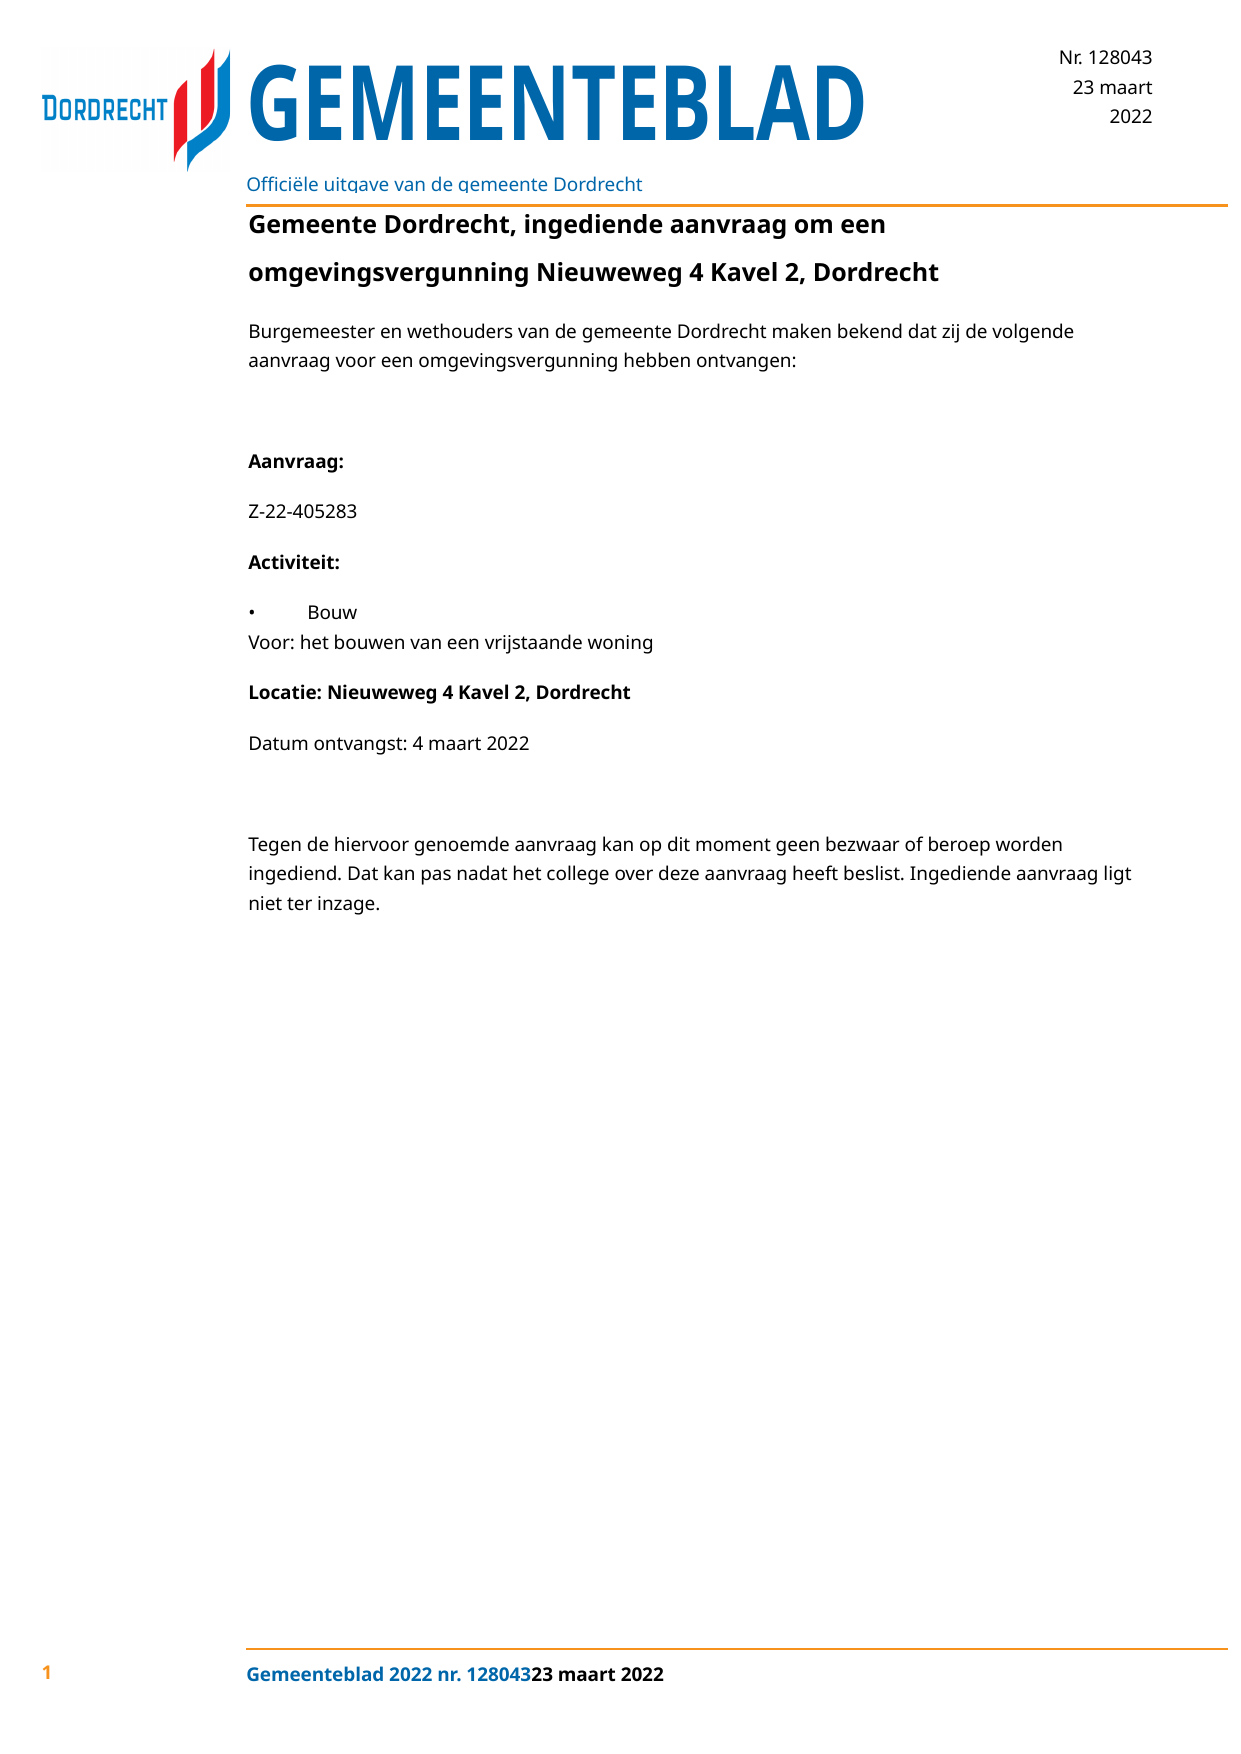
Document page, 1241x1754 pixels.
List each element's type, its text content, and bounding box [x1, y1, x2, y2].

text Z-22-405283 [248, 499, 1152, 524]
text Datum ontvangst: 4 maart 2022 [248, 730, 1152, 756]
text Tegen de hiervoor genoemde aanvraag kan op dit moment geen bezwaar of beroep worden ingediend. Dat kan pas nadat het college over deze aanvraag heeft beslist. Ingediende aanvraag ligt niet ter inzage. [248, 831, 1152, 916]
text Aanvraag: [248, 448, 1152, 474]
text Activiteit: [248, 549, 1152, 575]
text Voor: het bouwen van een vrijstaande woning [248, 629, 1152, 655]
text Locatie: Nieuweweg 4 Kavel 2, Dordrecht [248, 679, 1152, 705]
text Gemeente Dordrecht, ingediende aanvraag om een omgevingsvergunning Nieuweweg 4 Kavel 2, Dordrecht [248, 207, 1152, 288]
list Bouw [248, 599, 1152, 625]
text Burgemeester en wethouders van de gemeente Dordrecht maken bekend dat zij de volgende aanvraag voor een omgevingsvergunning hebben ontvangen: [248, 318, 1152, 373]
picture [41, 47, 231, 172]
